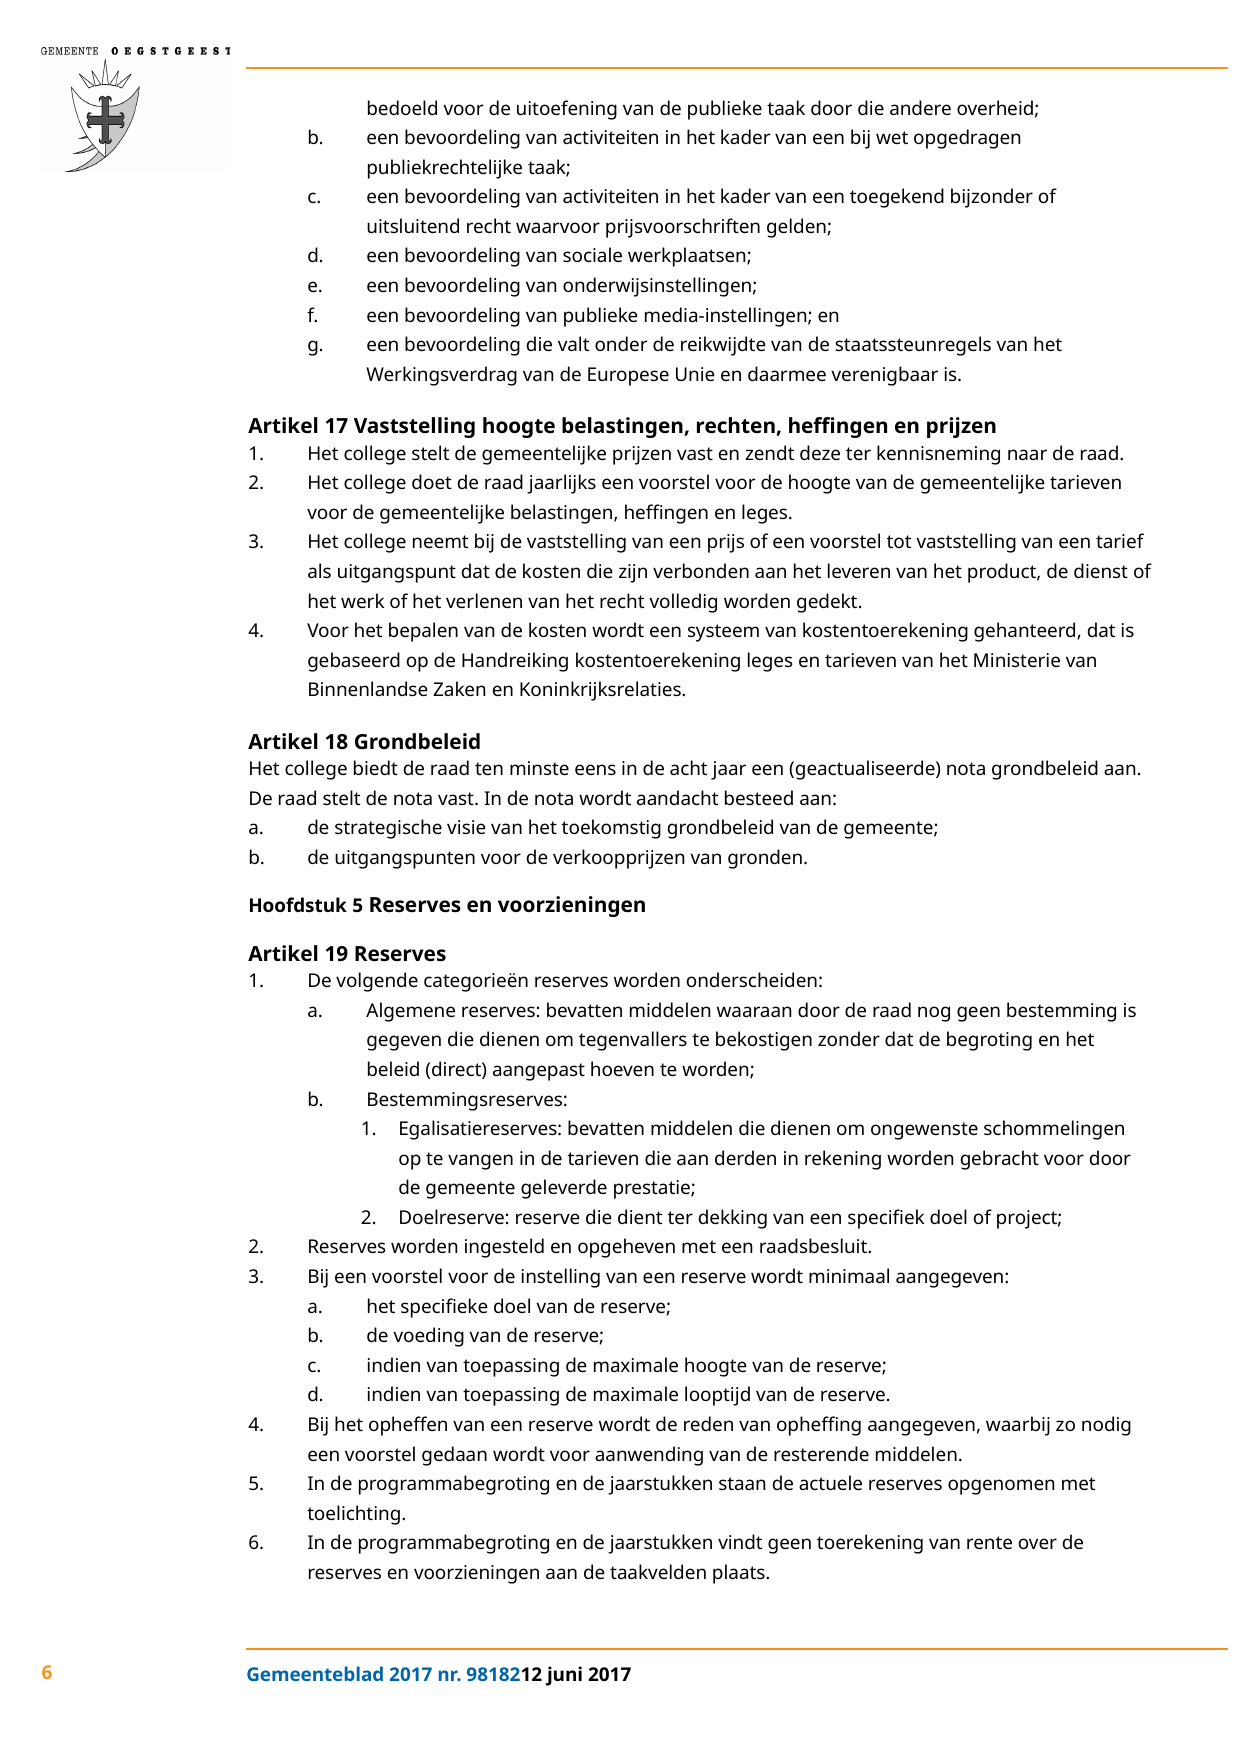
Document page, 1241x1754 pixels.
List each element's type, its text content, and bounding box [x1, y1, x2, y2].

list een bevoordeling van publieke media-instellingen; en [307, 302, 1152, 328]
text Artikel 17 Vaststelling hoogte belastingen, rechten, heffingen en prijzen [248, 411, 1152, 440]
list Het college doet de raad jaarlijks een voorstel voor de hoogte van de gemeentelijke tarieven voor de gemeentelijke belastingen, heffingen en leges. [248, 469, 1152, 525]
picture [41, 47, 231, 172]
list In de programmabegroting en de jaarstukken vindt geen toerekening van rente over de reserves en voorzieningen aan de taakvelden plaats. [248, 1529, 1152, 1585]
list een bevoordeling van activiteiten in het kader van een bij wet opgedragen publiekrechtelijke taak; [307, 124, 1152, 180]
text Artikel 18 Grondbeleid [248, 727, 1152, 755]
list een bevoordeling die valt onder de reikwijdte van de staatssteunregels van het Werkingsverdrag van de Europese Unie en daarmee verenigbaar is. [307, 331, 1152, 387]
text Het college biedt de raad ten minste eens in de acht jaar een (geactualiseerde) nota grondbeleid aan. De raad stelt de nota vast. In de nota wordt aandacht besteed aan: [248, 755, 1152, 811]
list indien van toepassing de maximale hoogte van de reserve; [307, 1352, 1152, 1378]
list Bestemmingsreserves: [307, 1086, 1152, 1112]
text Artikel 19 Reserves [248, 939, 1152, 967]
list Reserves worden ingesteld en opgeheven met een raadsbesluit. [248, 1234, 1152, 1259]
list Egalisatiereserves: bevatten middelen die dienen om ongewenste schommelingen op te vangen in de tarieven die aan derden in rekening worden gebracht voor door de gemeente geleverde prestatie; [361, 1115, 1152, 1200]
list bedoeld voor de uitoefening van de publieke taak door die andere overheid; [307, 95, 1152, 121]
text Hoofdstuk 5 Reserves en voorzieningen [248, 890, 1152, 918]
list Bij het opheffen van een reserve wordt de reden van opheffing aangegeven, waarbij zo nodig een voorstel gedaan wordt voor aanwending van de resterende middelen. [248, 1411, 1152, 1467]
list de uitgangspunten voor de verkoopprijzen van gronden. [248, 844, 1152, 870]
list Algemene reserves: bevatten middelen waaraan door de raad nog geen bestemming is gegeven die dienen om tegenvallers te bekostigen zonder dat de begroting en het beleid (direct) aangepast hoeven te worden; [307, 997, 1152, 1082]
list de voeding van de reserve; [307, 1322, 1152, 1348]
list een bevoordeling van sociale werkplaatsen; [307, 243, 1152, 268]
list Voor het bepalen van de kosten wordt een systeem van kostentoerekening gehanteerd, dat is gebaseerd op de Handreiking kostentoerekening leges en tarieven van het Ministerie van Binnenlandse Zaken en Koninkrijksrelaties. [248, 617, 1152, 702]
list indien van toepassing de maximale looptijd van de reserve. [307, 1382, 1152, 1407]
list Het college neemt bij de vaststelling van een prijs of een voorstel tot vaststelling van een tarief als uitgangspunt dat de kosten die zijn verbonden aan het leveren van het product, de dienst of het werk of het verlenen van het recht volledig worden gedekt. [248, 529, 1152, 613]
list een bevoordeling van activiteiten in het kader van een toegekend bijzonder of uitsluitend recht waarvoor prijsvoorschriften gelden; [307, 183, 1152, 239]
list het specifieke doel van de reserve; [307, 1293, 1152, 1319]
list Het college stelt de gemeentelijke prijzen vast en zendt deze ter kennisneming naar de raad. [248, 440, 1152, 466]
list De volgende categorieën reserves worden onderscheiden: [248, 967, 1152, 993]
list de strategische visie van het toekomstig grondbeleid van de gemeente; [248, 814, 1152, 840]
list Bij een voorstel voor de instelling van een reserve wordt minimaal aangegeven: [248, 1263, 1152, 1289]
list Doelreserve: reserve die dient ter dekking van een specifiek doel of project; [361, 1204, 1152, 1230]
list In de programmabegroting en de jaarstukken staan de actuele reserves opgenomen met toelichting. [248, 1470, 1152, 1526]
list een bevoordeling van onderwijsinstellingen; [307, 272, 1152, 298]
